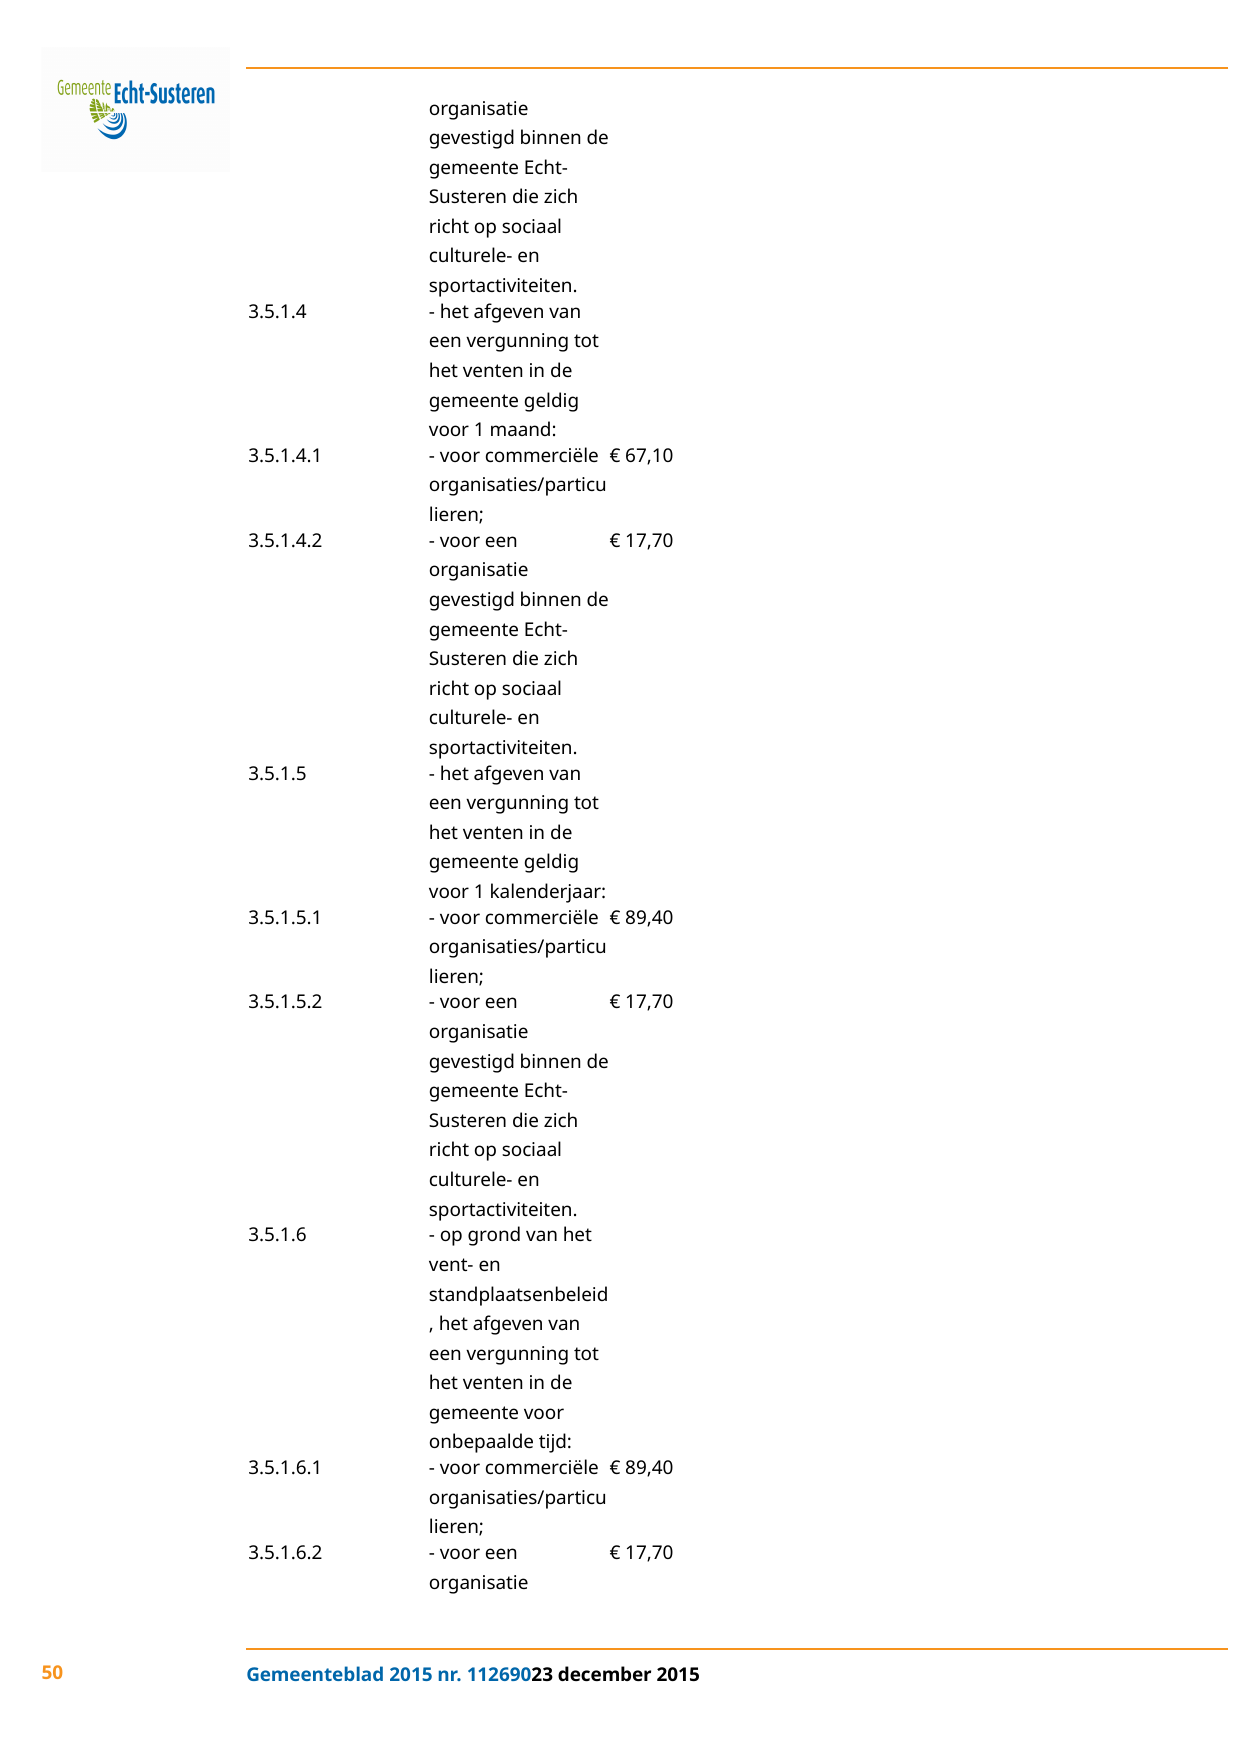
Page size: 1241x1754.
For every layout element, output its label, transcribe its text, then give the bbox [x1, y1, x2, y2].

table_cell [609, 298, 790, 442]
picture [41, 47, 231, 172]
table_cell € 89,40 [609, 1454, 790, 1539]
table_cell [790, 989, 971, 1222]
table_cell [790, 442, 971, 527]
table_cell 3.5.1.6.2 [248, 1539, 429, 1594]
table_cell [790, 1539, 971, 1594]
table_cell [971, 442, 1152, 527]
table_cell - voor commerciële organisaties/particulieren; [429, 904, 609, 989]
table_cell [971, 527, 1152, 760]
table_cell - voor commerciële organisaties/particulieren; [429, 1454, 609, 1539]
table_cell [971, 1539, 1152, 1594]
table_cell organisatie gevestigd binnen de gemeente Echt-Susteren die zich richt op sociaal culturele- en sportactiviteiten. [429, 95, 609, 298]
table_cell 3.5.1.5.2 [248, 989, 429, 1222]
table_cell € 67,10 [609, 442, 790, 527]
table_cell [790, 298, 971, 442]
table_cell [971, 95, 1152, 298]
table_cell [790, 904, 971, 989]
table_cell [971, 760, 1152, 904]
table_cell 3.5.1.6.1 [248, 1454, 429, 1539]
table_cell € 17,70 [609, 527, 790, 760]
table_cell [790, 1222, 971, 1454]
table_cell - op grond van het vent- en standplaatsenbeleid, het afgeven van een vergunning tot het venten in de gemeente voor onbepaalde tijd: [429, 1222, 609, 1454]
table_cell - voor commerciële organisaties/particulieren; [429, 442, 609, 527]
table_cell 3.5.1.4.2 [248, 527, 429, 760]
table_cell - het afgeven van een vergunning tot het venten in de gemeente geldig voor 1 maand: [429, 298, 609, 442]
table_cell 3.5.1.5.1 [248, 904, 429, 989]
table_cell 3.5.1.5 [248, 760, 429, 904]
table_cell € 17,70 [609, 989, 790, 1222]
table_cell [971, 1454, 1152, 1539]
table_cell [609, 1222, 790, 1454]
table_cell [971, 298, 1152, 442]
table_cell [971, 989, 1152, 1222]
table_cell [790, 95, 971, 298]
table_cell 3.5.1.4.1 [248, 442, 429, 527]
table_cell [971, 1222, 1152, 1454]
table_cell - voor een organisatie [429, 1539, 609, 1594]
table_cell € 89,40 [609, 904, 790, 989]
table_cell - voor een organisatie gevestigd binnen de gemeente Echt-Susteren die zich richt op sociaal culturele- en sportactiviteiten. [429, 527, 609, 760]
table_cell 3.5.1.6 [248, 1222, 429, 1454]
table_cell [609, 760, 790, 904]
table_cell - het afgeven van een vergunning tot het venten in de gemeente geldig voor 1 kalenderjaar: [429, 760, 609, 904]
table_cell € 17,70 [609, 1539, 790, 1594]
table_cell [248, 95, 429, 298]
table_cell [609, 95, 790, 298]
table_cell [790, 760, 971, 904]
table_cell [971, 904, 1152, 989]
table_cell [790, 1454, 971, 1539]
table_cell [790, 527, 971, 760]
table_cell 3.5.1.4 [248, 298, 429, 442]
table_cell - voor een organisatie gevestigd binnen de gemeente Echt-Susteren die zich richt op sociaal culturele- en sportactiviteiten. [429, 989, 609, 1222]
